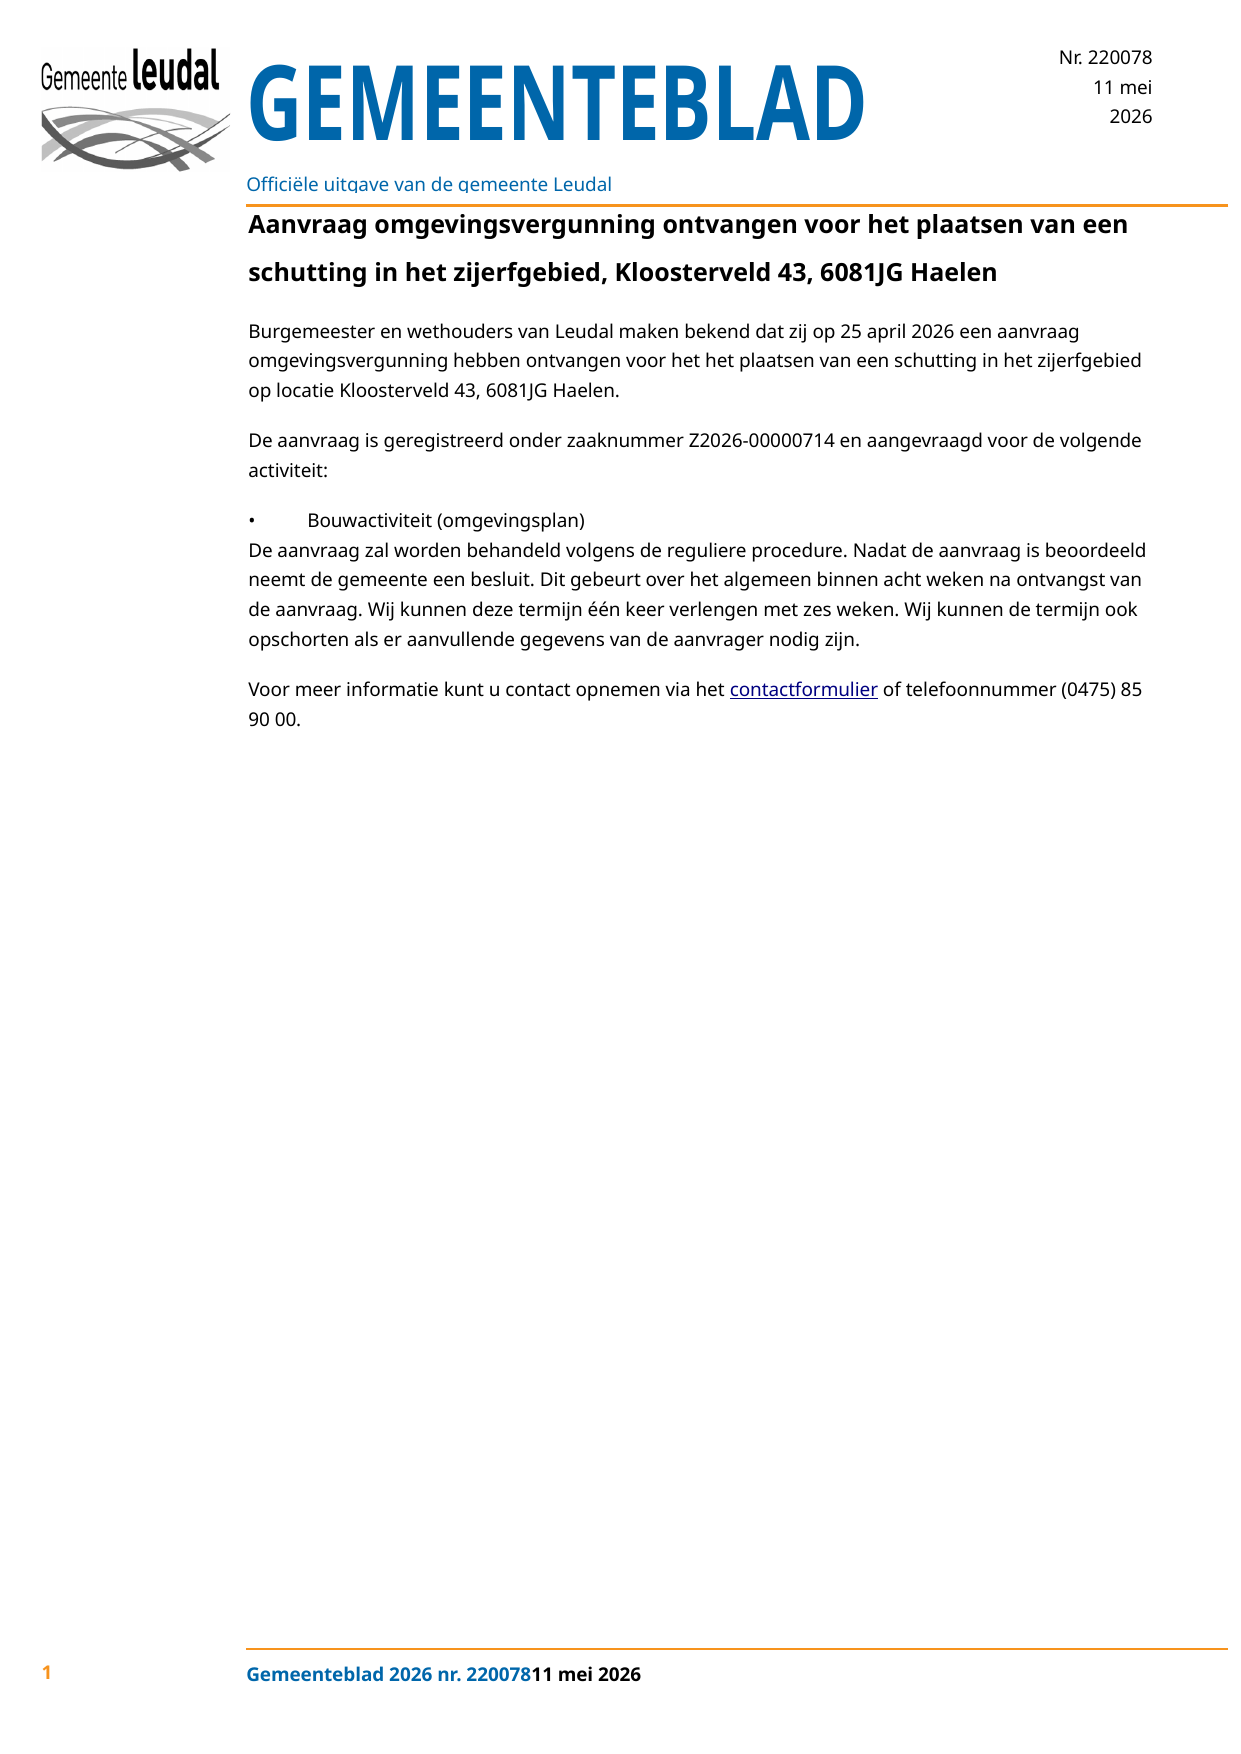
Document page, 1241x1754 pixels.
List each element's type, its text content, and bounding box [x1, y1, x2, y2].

text Voor meer informatie kunt u contact opnemen via het contactformulier of telefoonnummer (0475) 85 90 00. [248, 676, 1152, 732]
text Burgemeester en wethouders van Leudal maken bekend dat zij op 25 april 2026 een aanvraag omgevingsvergunning hebben ontvangen voor het het plaatsen van een schutting in het zijerfgebied op locatie Kloosterveld 43, 6081JG Haelen. [248, 318, 1152, 403]
picture [41, 47, 231, 172]
list Bouwactiviteit (omgevingsplan) [248, 507, 1152, 533]
text De aanvraag is geregistreerd onder zaaknummer Z2026-00000714 en aangevraagd voor de volgende activiteit: [248, 427, 1152, 483]
text De aanvraag zal worden behandeld volgens de reguliere procedure. Nadat de aanvraag is beoordeeld neemt de gemeente een besluit. Dit gebeurt over het algemeen binnen acht weken na ontvangst van de aanvraag. Wij kunnen deze termijn één keer verlengen met zes weken. Wij kunnen de termijn ook opschorten als er aanvullende gegevens van de aanvrager nodig zijn. [248, 537, 1152, 652]
text Aanvraag omgevingsvergunning ontvangen voor het plaatsen van een schutting in het zijerfgebied, Kloosterveld 43, 6081JG Haelen [248, 207, 1152, 288]
